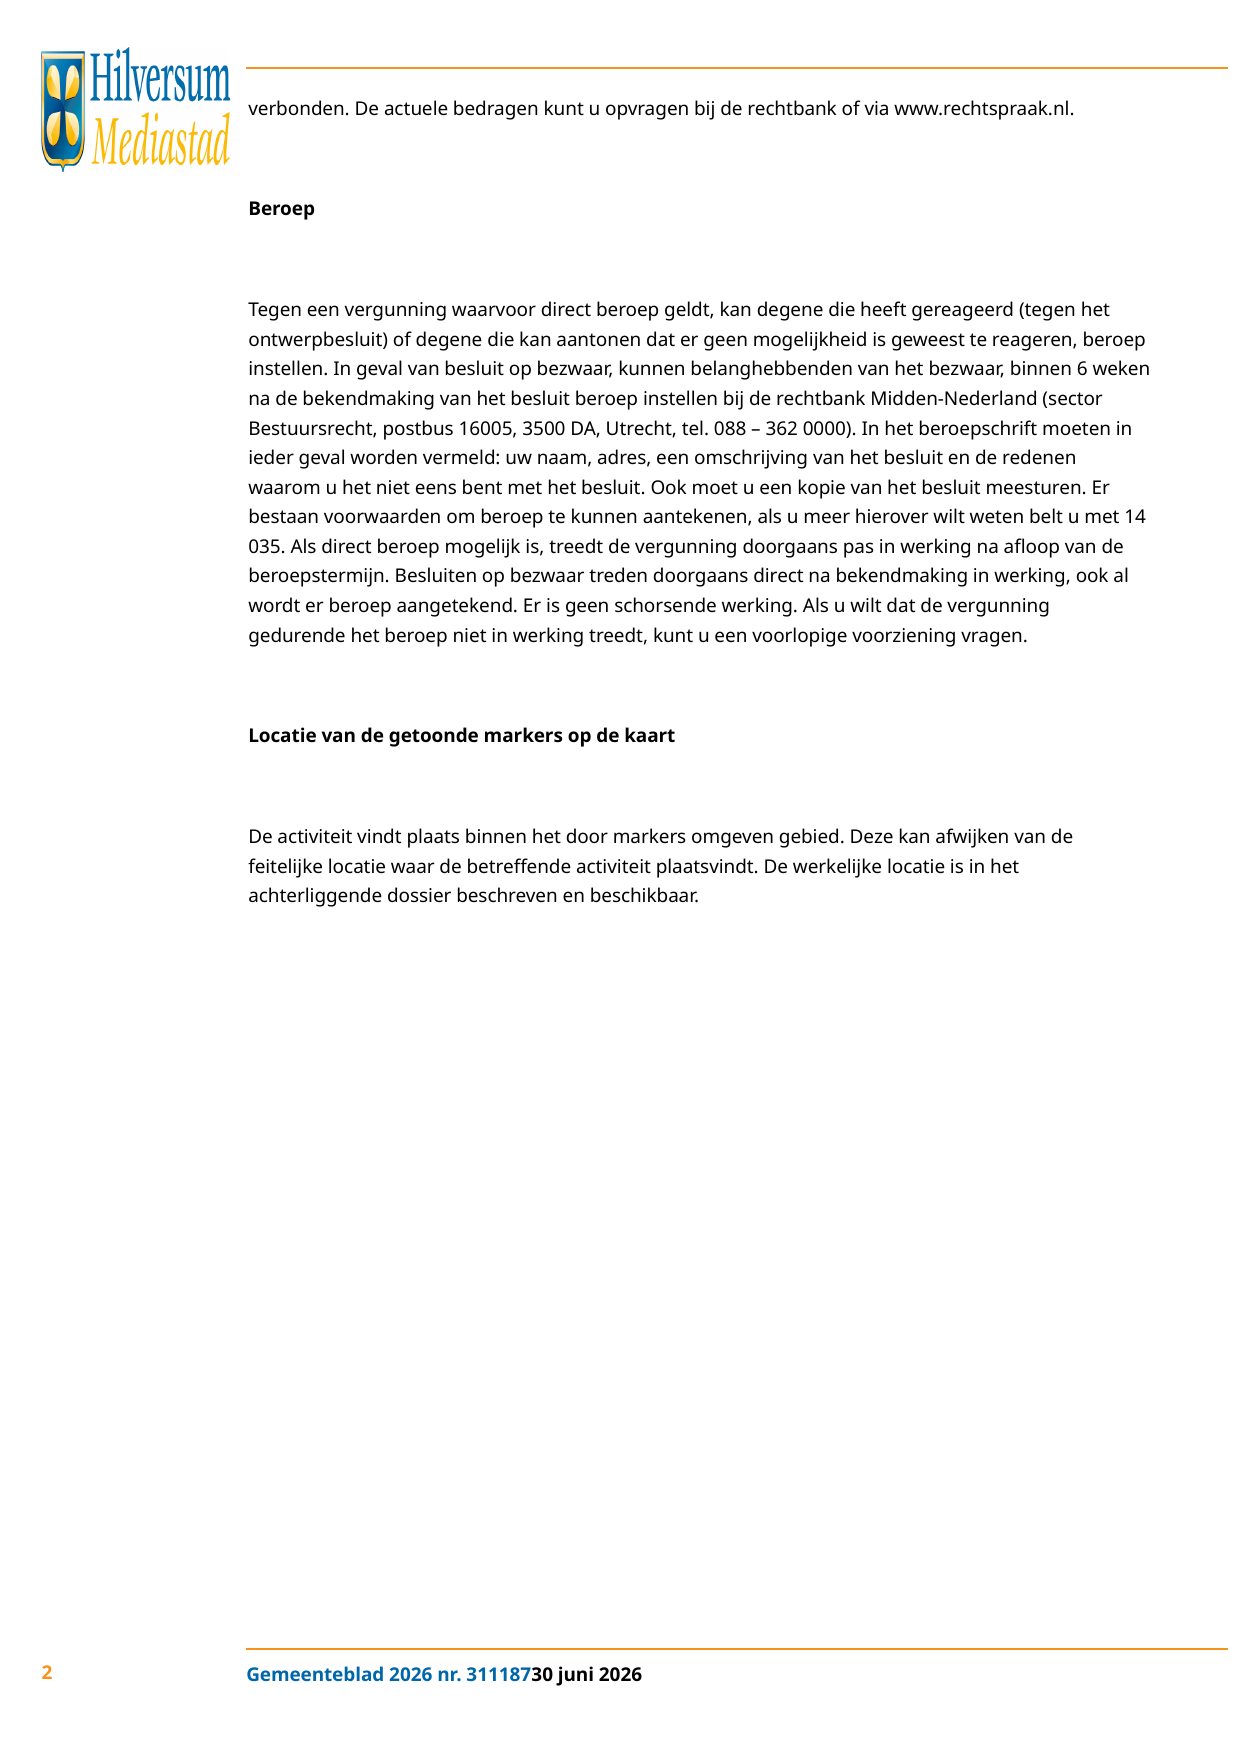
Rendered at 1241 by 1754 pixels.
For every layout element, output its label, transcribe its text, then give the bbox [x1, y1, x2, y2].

text Locatie van de getoonde markers op de kaart [248, 723, 1152, 748]
text verbonden. De actuele bedragen kunt u opvragen bij de rechtbank of via www.rechtspraak.nl. [248, 95, 1152, 121]
text Beroep [248, 196, 1152, 221]
picture [41, 47, 231, 172]
text Tegen een vergunning waarvoor direct beroep geldt, kan degene die heeft gereageerd (tegen het ontwerpbesluit) of degene die kan aantonen dat er geen mogelijkheid is geweest te reageren, beroep instellen. In geval van besluit op bezwaar, kunnen belanghebbenden van het bezwaar, binnen 6 weken na de bekendmaking van het besluit beroep instellen bij de rechtbank Midden-Nederland (sector Bestuursrecht, postbus 16005, 3500 DA, Utrecht, tel. 088 – 362 0000). In het beroepschrift moeten in ieder geval worden vermeld: uw naam, adres, een omschrijving van het besluit en de redenen waarom u het niet eens bent met het besluit. Ook moet u een kopie van het besluit meesturen. Er bestaan voorwaarden om beroep te kunnen aantekenen, als u meer hierover wilt weten belt u met 14 035. Als direct beroep mogelijk is, treedt de vergunning doorgaans pas in werking na afloop van de beroepstermijn. Besluiten op bezwaar treden doorgaans direct na bekendmaking in werking, ook al wordt er beroep aangetekend. Er is geen schorsende werking. Als u wilt dat de vergunning gedurende het beroep niet in werking treedt, kunt u een voorlopige voorziening vragen. [248, 296, 1152, 648]
text De activiteit vindt plaats binnen het door markers omgeven gebied. Deze kan afwijken van de feitelijke locatie waar de betreffende activiteit plaatsvindt. De werkelijke locatie is in het achterliggende dossier beschreven en beschikbaar. [248, 823, 1152, 908]
